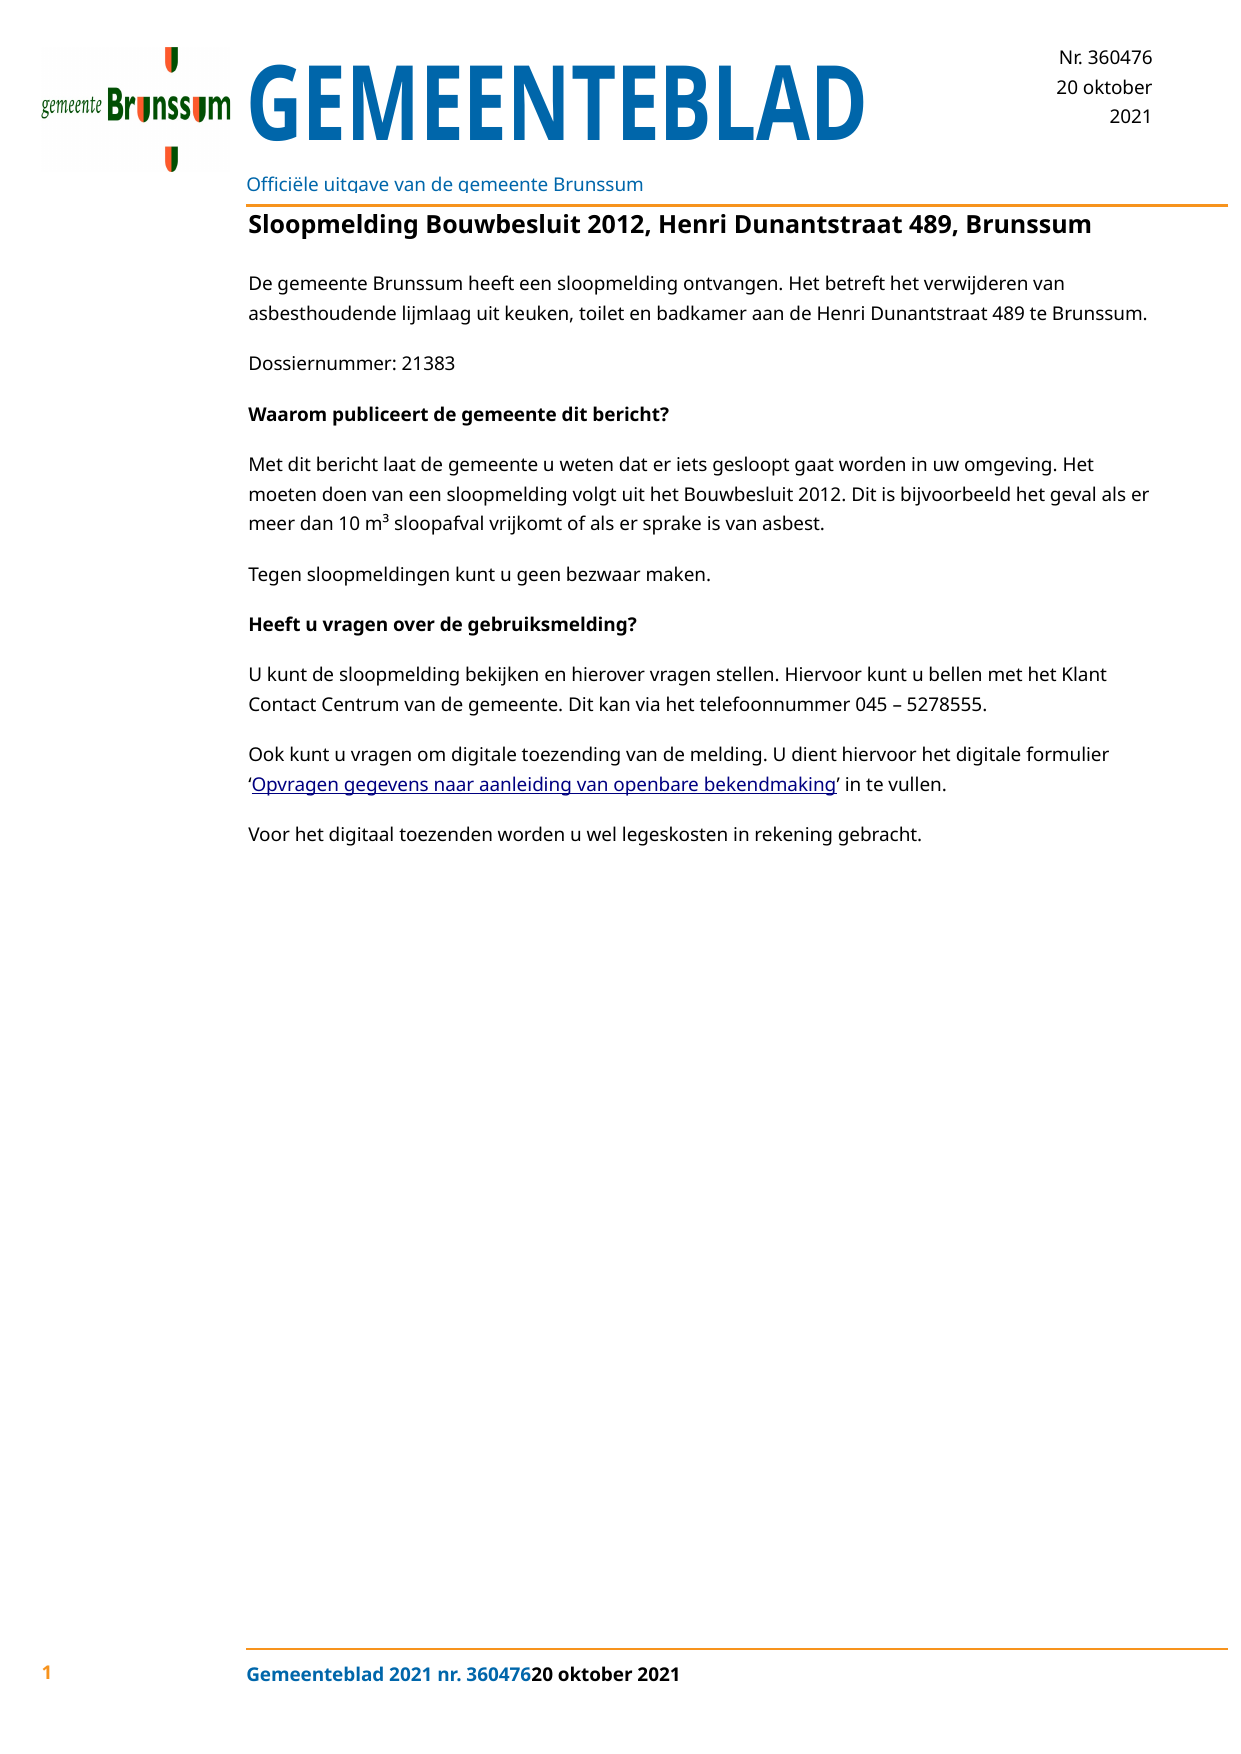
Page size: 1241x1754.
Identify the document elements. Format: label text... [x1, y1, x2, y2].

picture [41, 47, 231, 172]
text Sloopmelding Bouwbesluit 2012, Henri Dunantstraat 489, Brunssum [248, 207, 1152, 241]
text U kunt de sloopmelding bekijken en hierover vragen stellen. Hiervoor kunt u bellen met het Klant Contact Centrum van de gemeente. Dit kan via het telefoonnummer 045 – 5278555. [248, 662, 1152, 717]
text Met dit bericht laat de gemeente u weten dat er iets gesloopt gaat worden in uw omgeving. Het moeten doen van een sloopmelding volgt uit het Bouwbesluit 2012. Dit is bijvoorbeeld het geval als er meer dan 10 m³ sloopafval vrijkomt of als er sprake is van asbest. [248, 451, 1152, 536]
text Ook kunt u vragen om digitale toezending van de melding. U dient hiervoor het digitale formulier ‘Opvragen gegevens naar aanleiding van openbare bekendmaking’ in te vullen. [248, 742, 1152, 797]
text Tegen sloopmeldingen kunt u geen bezwaar maken. [248, 561, 1152, 586]
text De gemeente Brunssum heeft een sloopmelding ontvangen. Het betreft het verwijderen van asbesthoudende lijmlaag uit keuken, toilet en badkamer aan de Henri Dunantstraat 489 te Brunssum. [248, 270, 1152, 326]
text Dossiernummer: 21383 [248, 350, 1152, 376]
text Waarom publiceert de gemeente dit bericht? [248, 401, 1152, 426]
text Voor het digitaal toezenden worden u wel legeskosten in rekening gebracht. [248, 822, 1152, 847]
text Heeft u vragen over de gebruiksmelding? [248, 611, 1152, 637]
